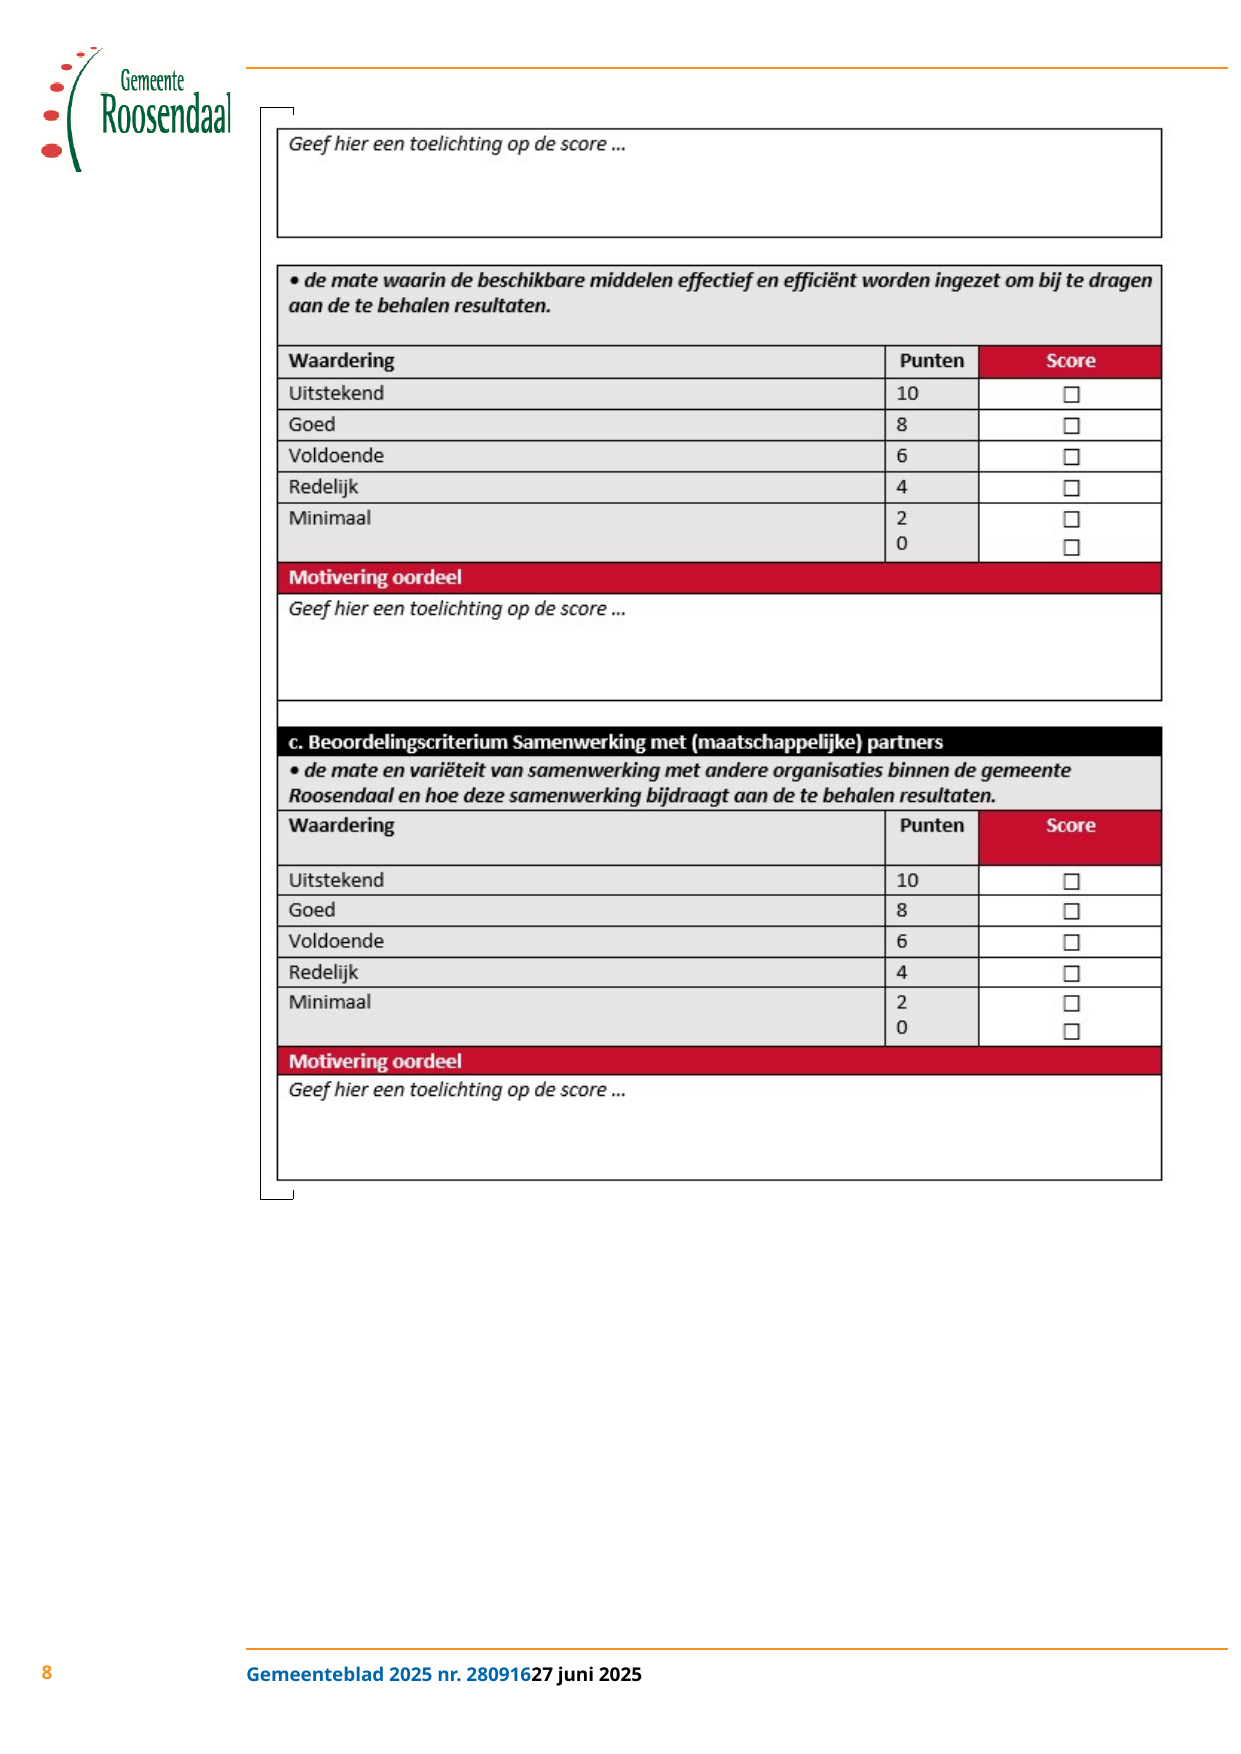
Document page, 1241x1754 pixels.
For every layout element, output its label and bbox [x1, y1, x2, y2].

picture [268, 115, 1173, 1190]
picture [41, 47, 231, 172]
